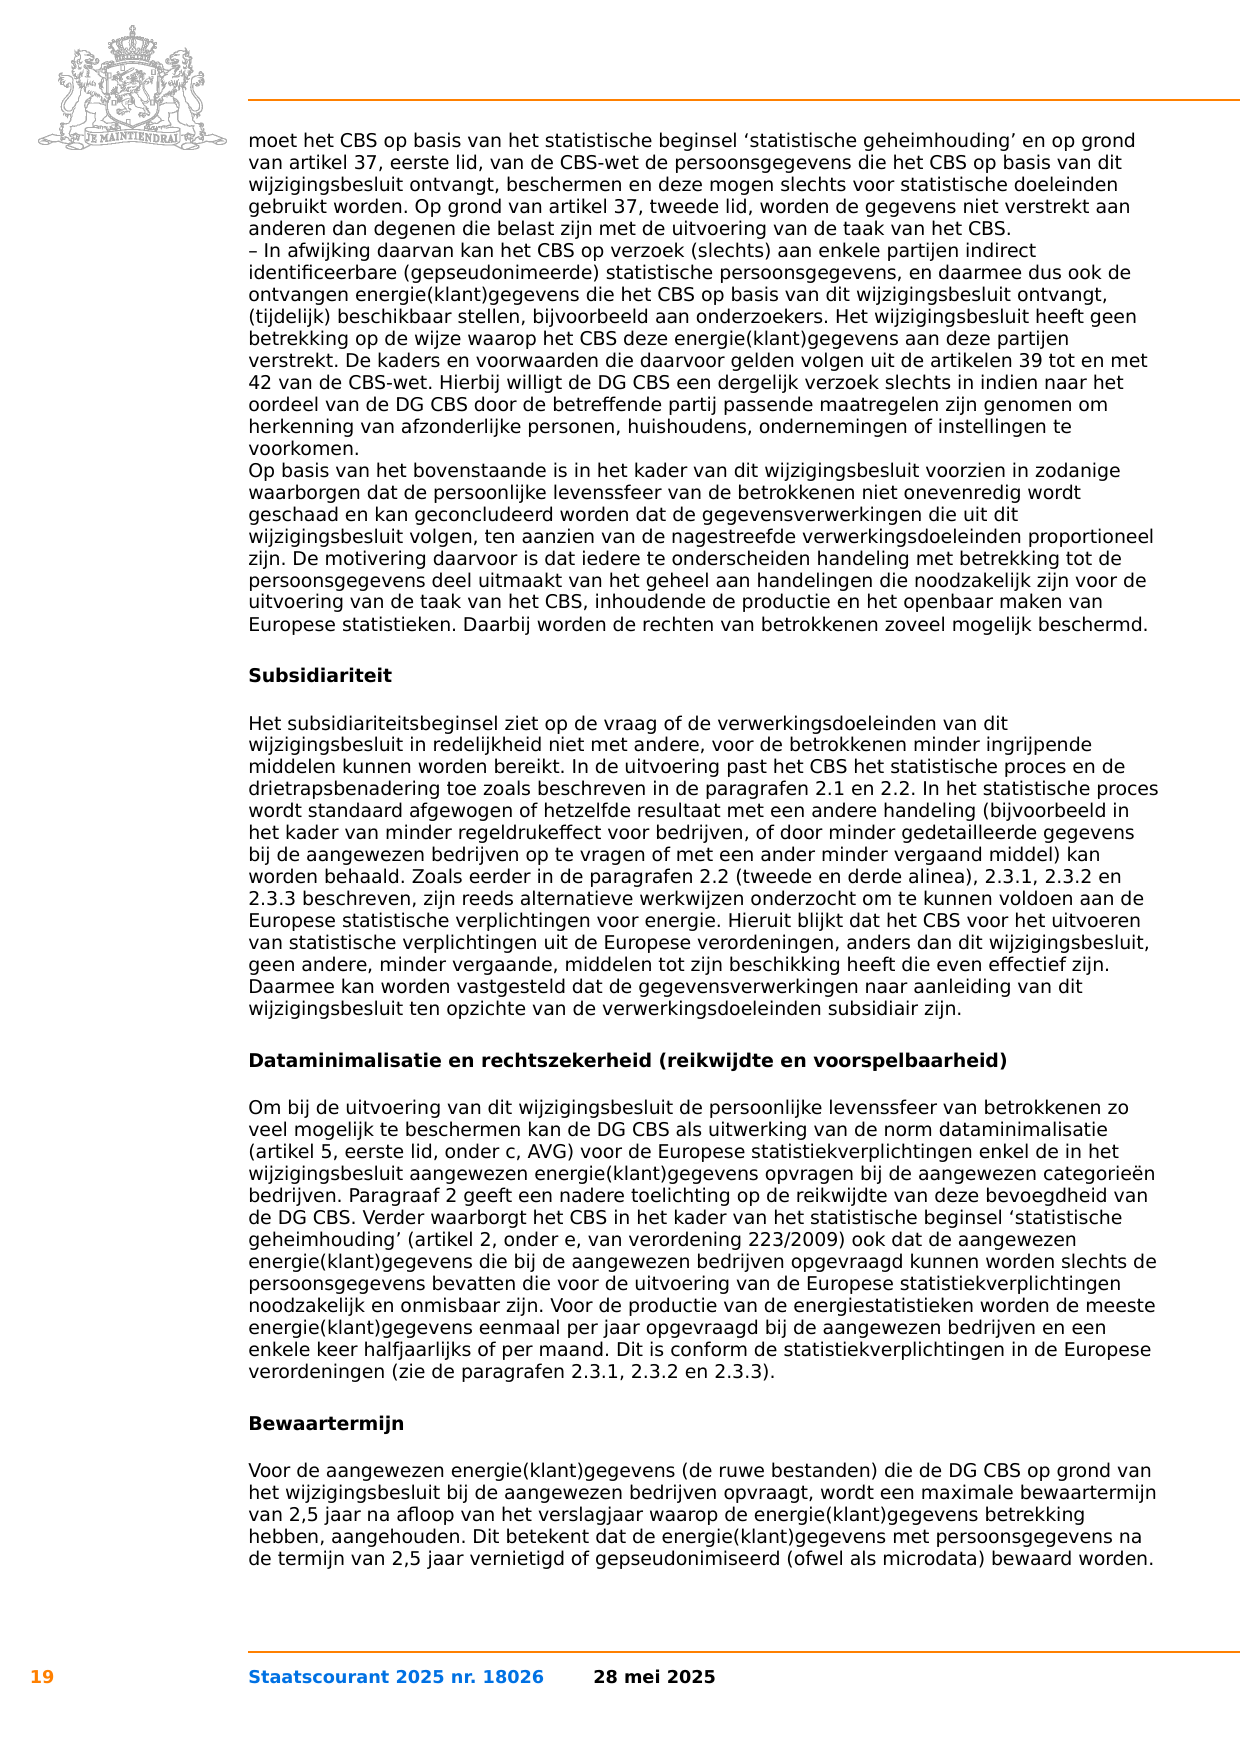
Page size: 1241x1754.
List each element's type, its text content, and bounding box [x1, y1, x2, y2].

text Op basis van het bovenstaande is in het kader van dit wijzigingsbesluit voorzien in zodanige waarborgen dat de persoonlijke levenssfeer van de betrokkenen niet onevenredig wordt geschaad en kan geconcludeerd worden dat de gegevensverwerkingen die uit dit wijzigingsbesluit volgen, ten aanzien van de nagestreefde verwerkingsdoeleinden proportioneel zijn. De motivering daarvoor is dat iedere te onderscheiden handeling met betrekking tot de persoonsgegevens deel uitmaakt van het geheel aan handelingen die noodzakelijk zijn voor de uitvoering van de taak van het CBS, inhoudende de productie en het openbaar maken van Europese statistieken. Daarbij worden de rechten van betrokkenen zoveel mogelijk beschermd. [248, 459, 1163, 635]
text Voor de aangewezen energie(klant)gegevens (de ruwe bestanden) die de DG CBS op grond van het wijzigingsbesluit bij de aangewezen bedrijven opvraagt, wordt een maximale bewaartermijn van 2,5 jaar na afloop van het verslagjaar waarop de energie(klant)gegevens betrekking hebben, aangehouden. Dit betekent dat de energie(klant)gegevens met persoonsgegevens na de termijn van 2,5 jaar vernietigd of gepseudonimiseerd (ofwel als microdata) bewaard worden. [248, 1460, 1163, 1570]
subtitle Bewaartermijn [248, 1413, 1163, 1435]
text moet het CBS op basis van het statistische beginsel ‘statistische geheimhouding’ en op grond van artikel 37, eerste lid, van de CBS-wet de persoonsgegevens die het CBS op basis van dit wijzigingsbesluit ontvangt, beschermen en deze mogen slechts voor statistische doeleinden gebruikt worden. Op grond van artikel 37, tweede lid, worden de gegevens niet verstrekt aan anderen dan degenen die belast zijn met de uitvoering van de taak van het CBS. [248, 130, 1163, 240]
text Het subsidiariteitsbeginsel ziet op de vraag of de verwerkingsdoeleinden van dit wijzigingsbesluit in redelijkheid niet met andere, voor de betrokkenen minder ingrijpende middelen kunnen worden bereikt. In de uitvoering past het CBS het statistische proces en de drietrapsbenadering toe zoals beschreven in de paragrafen 2.1 en 2.2. In het statistische proces wordt standaard afgewogen of hetzelfde resultaat met een andere handeling (bijvoorbeeld in het kader van minder regeldrukeffect voor bedrijven, of door minder gedetailleerde gegevens bij de aangewezen bedrijven op te vragen of met een ander minder vergaand middel) kan worden behaald. Zoals eerder in de paragrafen 2.2 (tweede en derde alinea), 2.3.1, 2.3.2 en 2.3.3 beschreven, zijn reeds alternatieve werkwijzen onderzocht om te kunnen voldoen aan de Europese statistische verplichtingen voor energie. Hieruit blijkt dat het CBS voor het uitvoeren van statistische verplichtingen uit de Europese verordeningen, anders dan dit wijzigingsbesluit, geen andere, minder vergaande, middelen tot zijn beschikking heeft die even effectief zijn. Daarmee kan worden vastgesteld dat de gegevensverwerkingen naar aanleiding van dit wijzigingsbesluit ten opzichte van de verwerkingsdoeleinden subsidiair zijn. [248, 712, 1163, 1020]
text – In afwijking daarvan kan het CBS op verzoek (slechts) aan enkele partijen indirect identificeerbare (gepseudonimeerde) statistische persoonsgegevens, en daarmee dus ook de ontvangen energie(klant)gegevens die het CBS op basis van dit wijzigingsbesluit ontvangt, (tijdelijk) beschikbaar stellen, bijvoorbeeld aan onderzoekers. Het wijzigingsbesluit heeft geen betrekking op de wijze waarop het CBS deze energie(klant)gegevens aan deze partijen verstrekt. De kaders en voorwaarden die daarvoor gelden volgen uit de artikelen 39 tot en met 42 van de CBS-wet. Hierbij willigt de DG CBS een dergelijk verzoek slechts in indien naar het oordeel van de DG CBS door de betreffende partij passende maatregelen zijn genomen om herkenning van afzonderlijke personen, huishoudens, ondernemingen of instellingen te voorkomen. [248, 240, 1163, 459]
text Om bij de uitvoering van dit wijzigingsbesluit de persoonlijke levenssfeer van betrokkenen zo veel mogelijk te beschermen kan de DG CBS als uitwerking van de norm dataminimalisatie (artikel 5, eerste lid, onder c, AVG) voor de Europese statistiekverplichtingen enkel de in het wijzigingsbesluit aangewezen energie(klant)gegevens opvragen bij de aangewezen categorieën bedrijven. Paragraaf 2 geeft een nadere toelichting op de reikwijdte van deze bevoegdheid van de DG CBS. Verder waarborgt het CBS in het kader van het statistische beginsel ‘statistische geheimhouding’ (artikel 2, onder e, van verordening 223/2009) ook dat de aangewezen energie(klant)gegevens die bij de aangewezen bedrijven opgevraagd kunnen worden slechts de persoonsgegevens bevatten die voor de uitvoering van de Europese statistiekverplichtingen noodzakelijk en onmisbaar zijn. Voor de productie van de energiestatistieken worden de meeste energie(klant)gegevens eenmaal per jaar opgevraagd bij de aangewezen bedrijven en een enkele keer halfjaarlijks of per maand. Dit is conform de statistiekverplichtingen in de Europese verordeningen (zie de paragrafen 2.3.1, 2.3.2 en 2.3.3). [248, 1097, 1163, 1383]
subtitle Dataminimalisatie en rechtszekerheid (reikwijdte en voorspelbaarheid) [248, 1050, 1163, 1072]
subtitle Subsidiariteit [248, 665, 1163, 687]
picture [38, 25, 227, 150]
